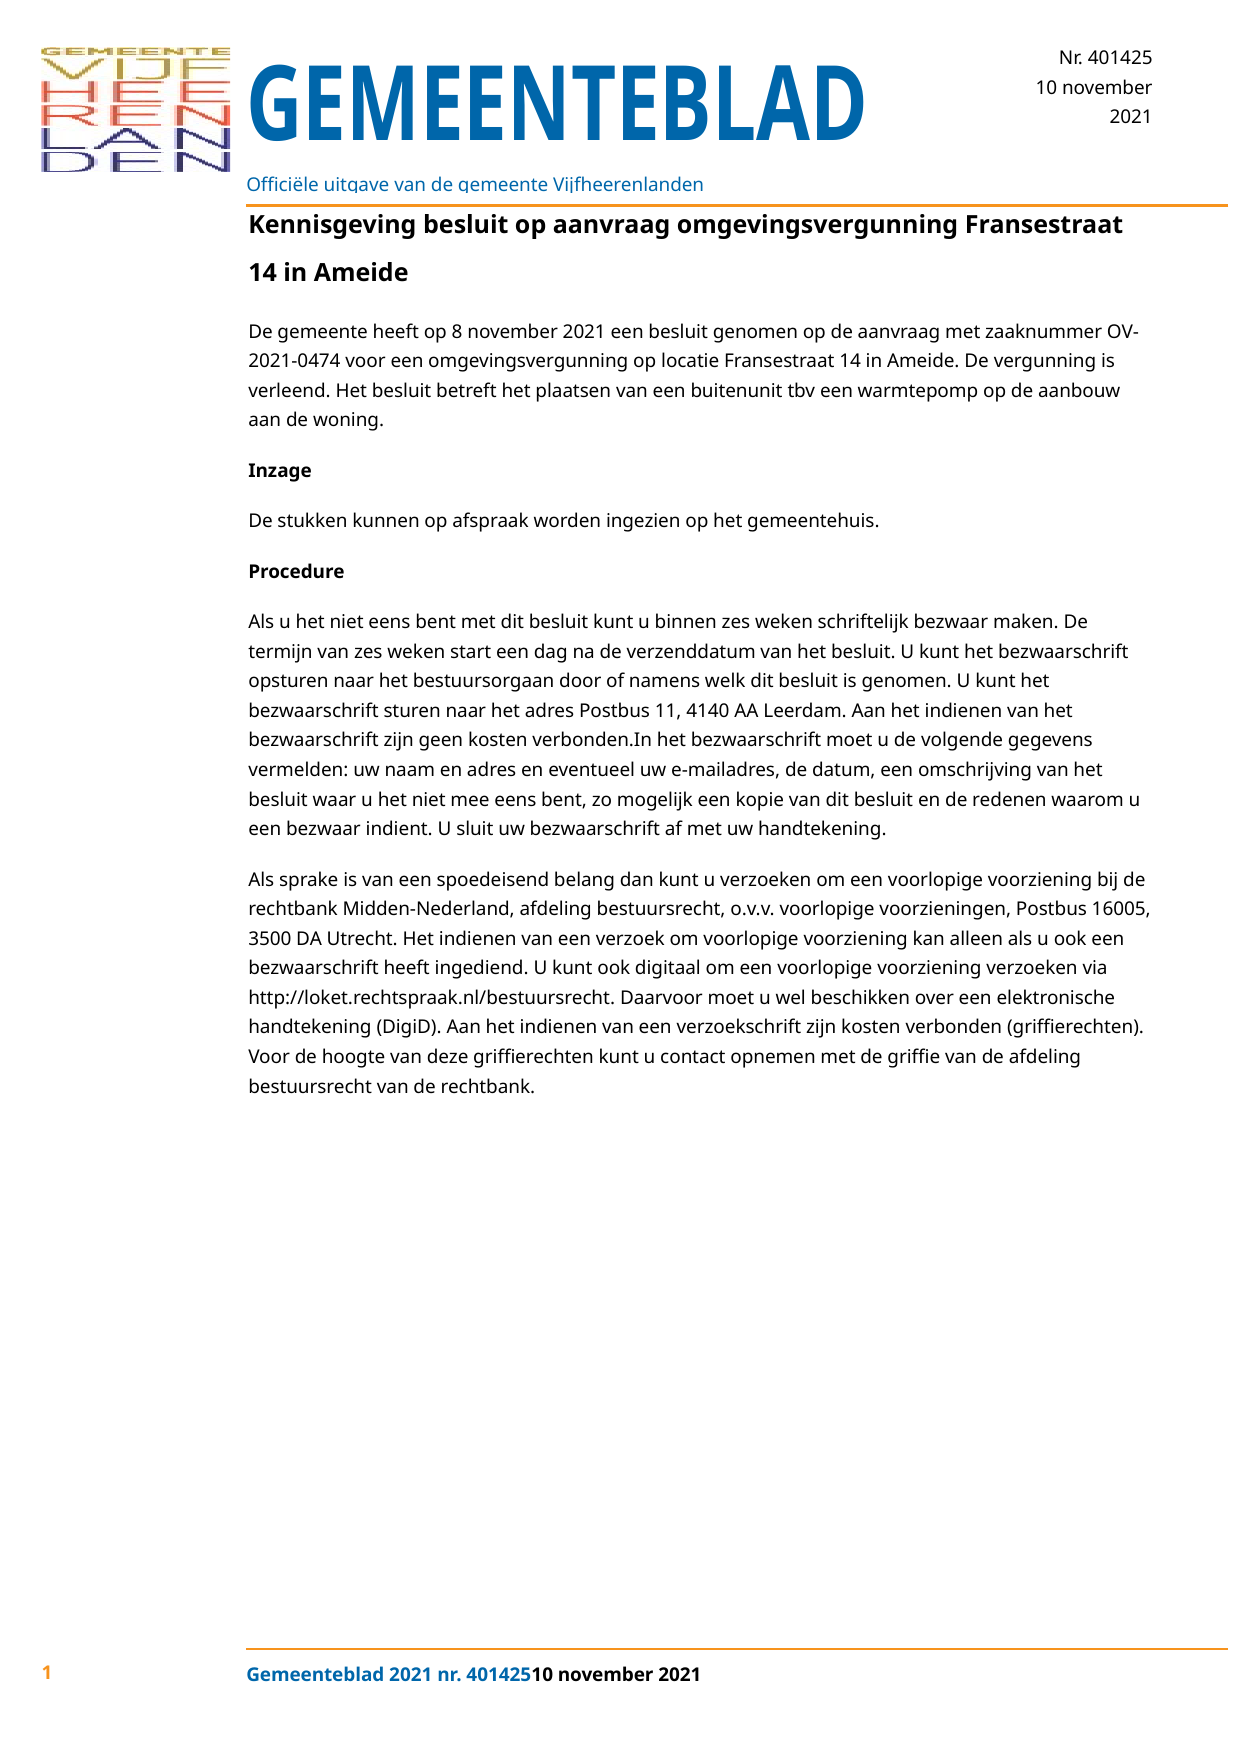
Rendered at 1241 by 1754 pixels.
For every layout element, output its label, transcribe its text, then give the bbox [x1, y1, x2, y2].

text Als u het niet eens bent met dit besluit kunt u binnen zes weken schriftelijk bezwaar maken. De termijn van zes weken start een dag na de verzenddatum van het besluit. U kunt het bezwaarschrift opsturen naar het bestuursorgaan door of namens welk dit besluit is genomen. U kunt het bezwaarschrift sturen naar het adres Postbus 11, 4140 AA Leerdam. Aan het indienen van het bezwaarschrift zijn geen kosten verbonden.In het bezwaarschrift moet u de volgende gegevens vermelden: uw naam en adres en eventueel uw e-mailadres, de datum, een omschrijving van het besluit waar u het niet mee eens bent, zo mogelijk een kopie van dit besluit en de redenen waarom u een bezwaar indient. U sluit uw bezwaarschrift af met uw handtekening. [248, 608, 1152, 841]
text Inzage [248, 457, 1152, 483]
text De stukken kunnen op afspraak worden ingezien op het gemeentehuis. [248, 507, 1152, 533]
text Kennisgeving besluit op aanvraag omgevingsvergunning Fransestraat 14 in Ameide [248, 207, 1152, 288]
picture [41, 47, 231, 172]
text De gemeente heeft op 8 november 2021 een besluit genomen op de aanvraag met zaaknummer OV-2021-0474 voor een omgevingsvergunning op locatie Fransestraat 14 in Ameide. De vergunning is verleend. Het besluit betreft het plaatsen van een buitenunit tbv een warmtepomp op de aanbouw aan de woning. [248, 318, 1152, 432]
text Als sprake is van een spoedeisend belang dan kunt u verzoeken om een voorlopige voorziening bij de rechtbank Midden-Nederland, afdeling bestuursrecht, o.v.v. voorlopige voorzieningen, Postbus 16005, 3500 DA Utrecht. Het indienen van een verzoek om voorlopige voorziening kan alleen als u ook een bezwaarschrift heeft ingediend. U kunt ook digitaal om een voorlopige voorziening verzoeken via http://loket.rechtspraak.nl/bestuursrecht. Daarvoor moet u wel beschikken over een elektronische handtekening (DigiD). Aan het indienen van een verzoekschrift zijn kosten verbonden (griffierechten). Voor de hoogte van deze griffierechten kunt u contact opnemen met de griffie van de afdeling bestuursrecht van de rechtbank. [248, 866, 1152, 1099]
text Procedure [248, 558, 1152, 584]
